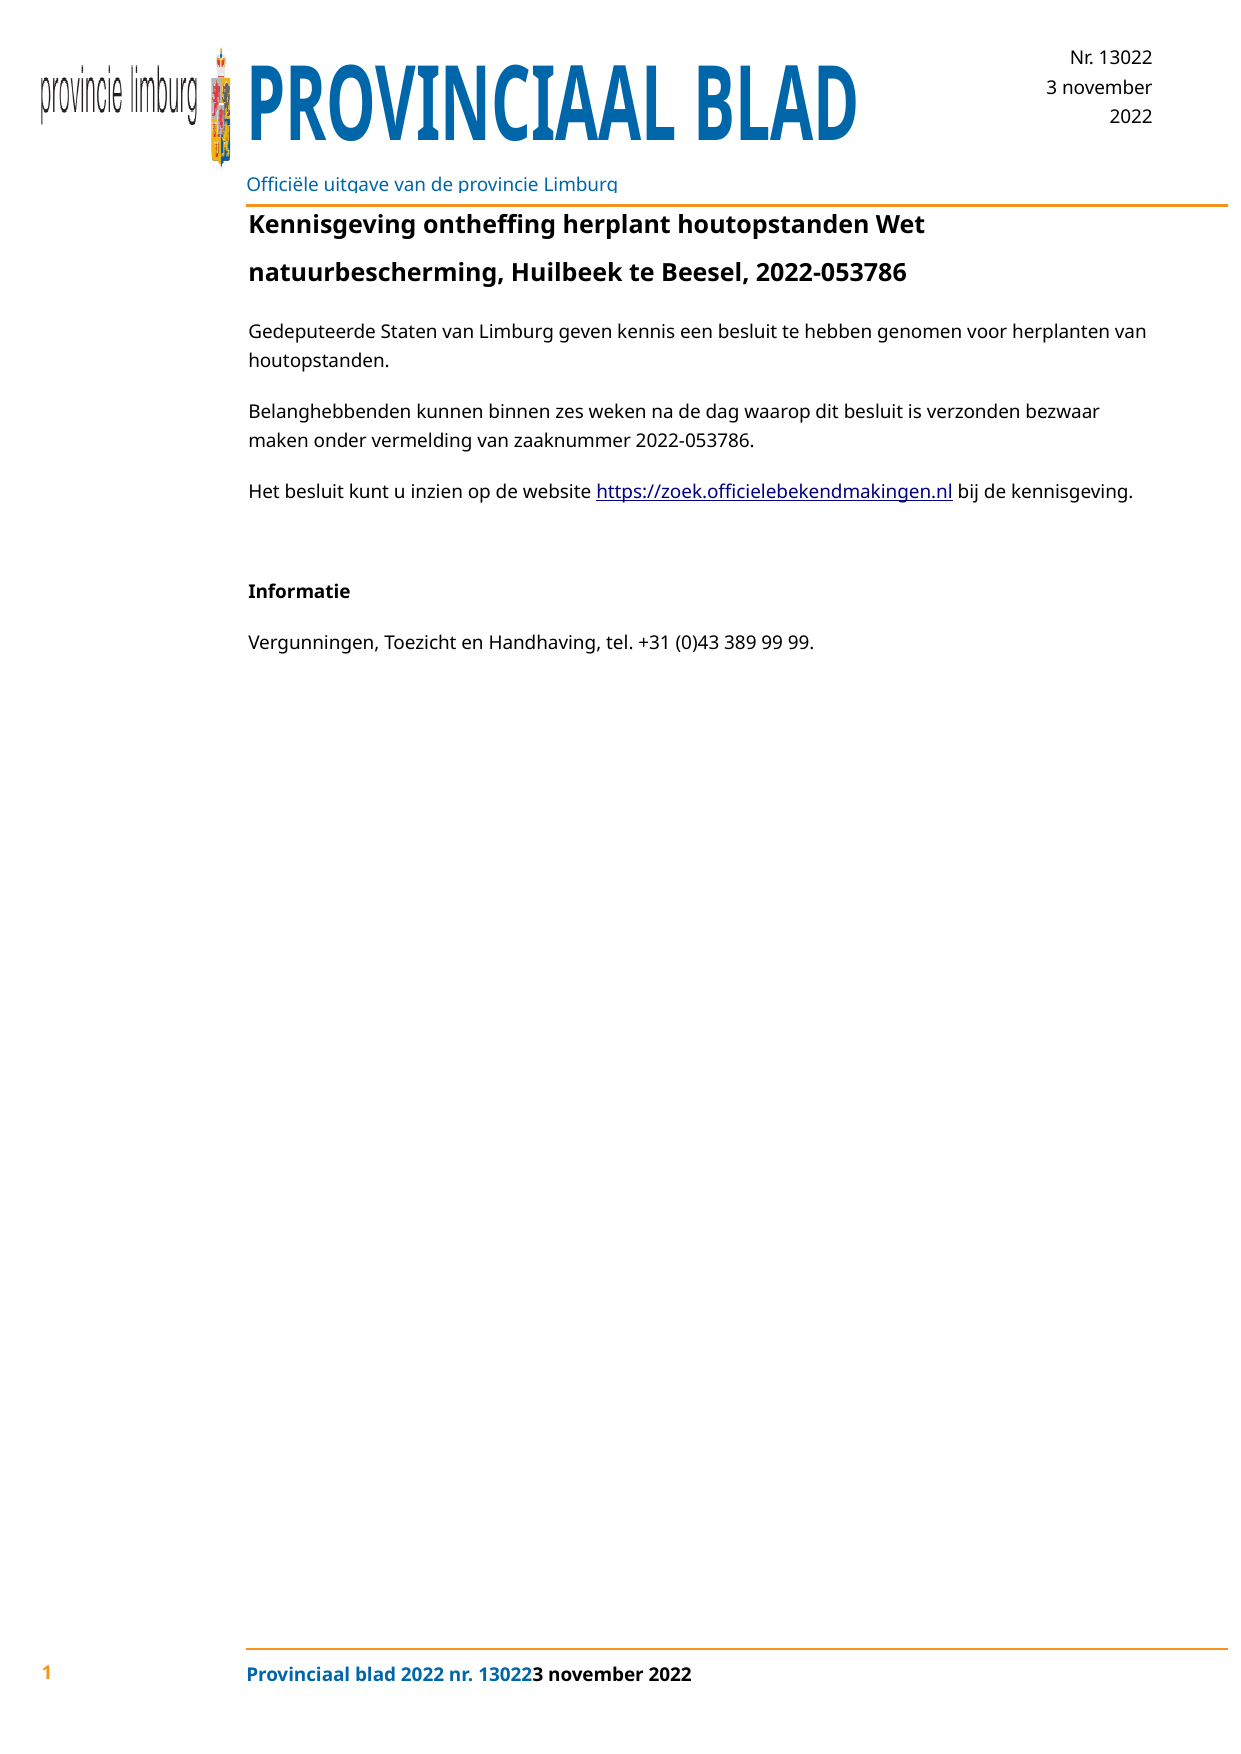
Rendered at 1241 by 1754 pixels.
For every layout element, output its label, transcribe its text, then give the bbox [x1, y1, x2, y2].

text Belanghebbenden kunnen binnen zes weken na de dag waarop dit besluit is verzonden bezwaar maken onder vermelding van zaaknummer 2022-053786. [248, 398, 1152, 453]
text Het besluit kunt u inzien op de website https://zoek.officielebekendmakingen.nl bij de kennisgeving. [248, 478, 1152, 504]
picture [41, 47, 231, 172]
text Vergunningen, Toezicht en Handhaving, tel. +31 (0)43 389 99 99. [248, 629, 1152, 655]
text Gedeputeerde Staten van Limburg geven kennis een besluit te hebben genomen voor herplanten van houtopstanden. [248, 318, 1152, 373]
text Kennisgeving ontheffing herplant houtopstanden Wet natuurbescherming, Huilbeek te Beesel, 2022-053786 [248, 207, 1152, 288]
text Informatie [248, 579, 1152, 604]
